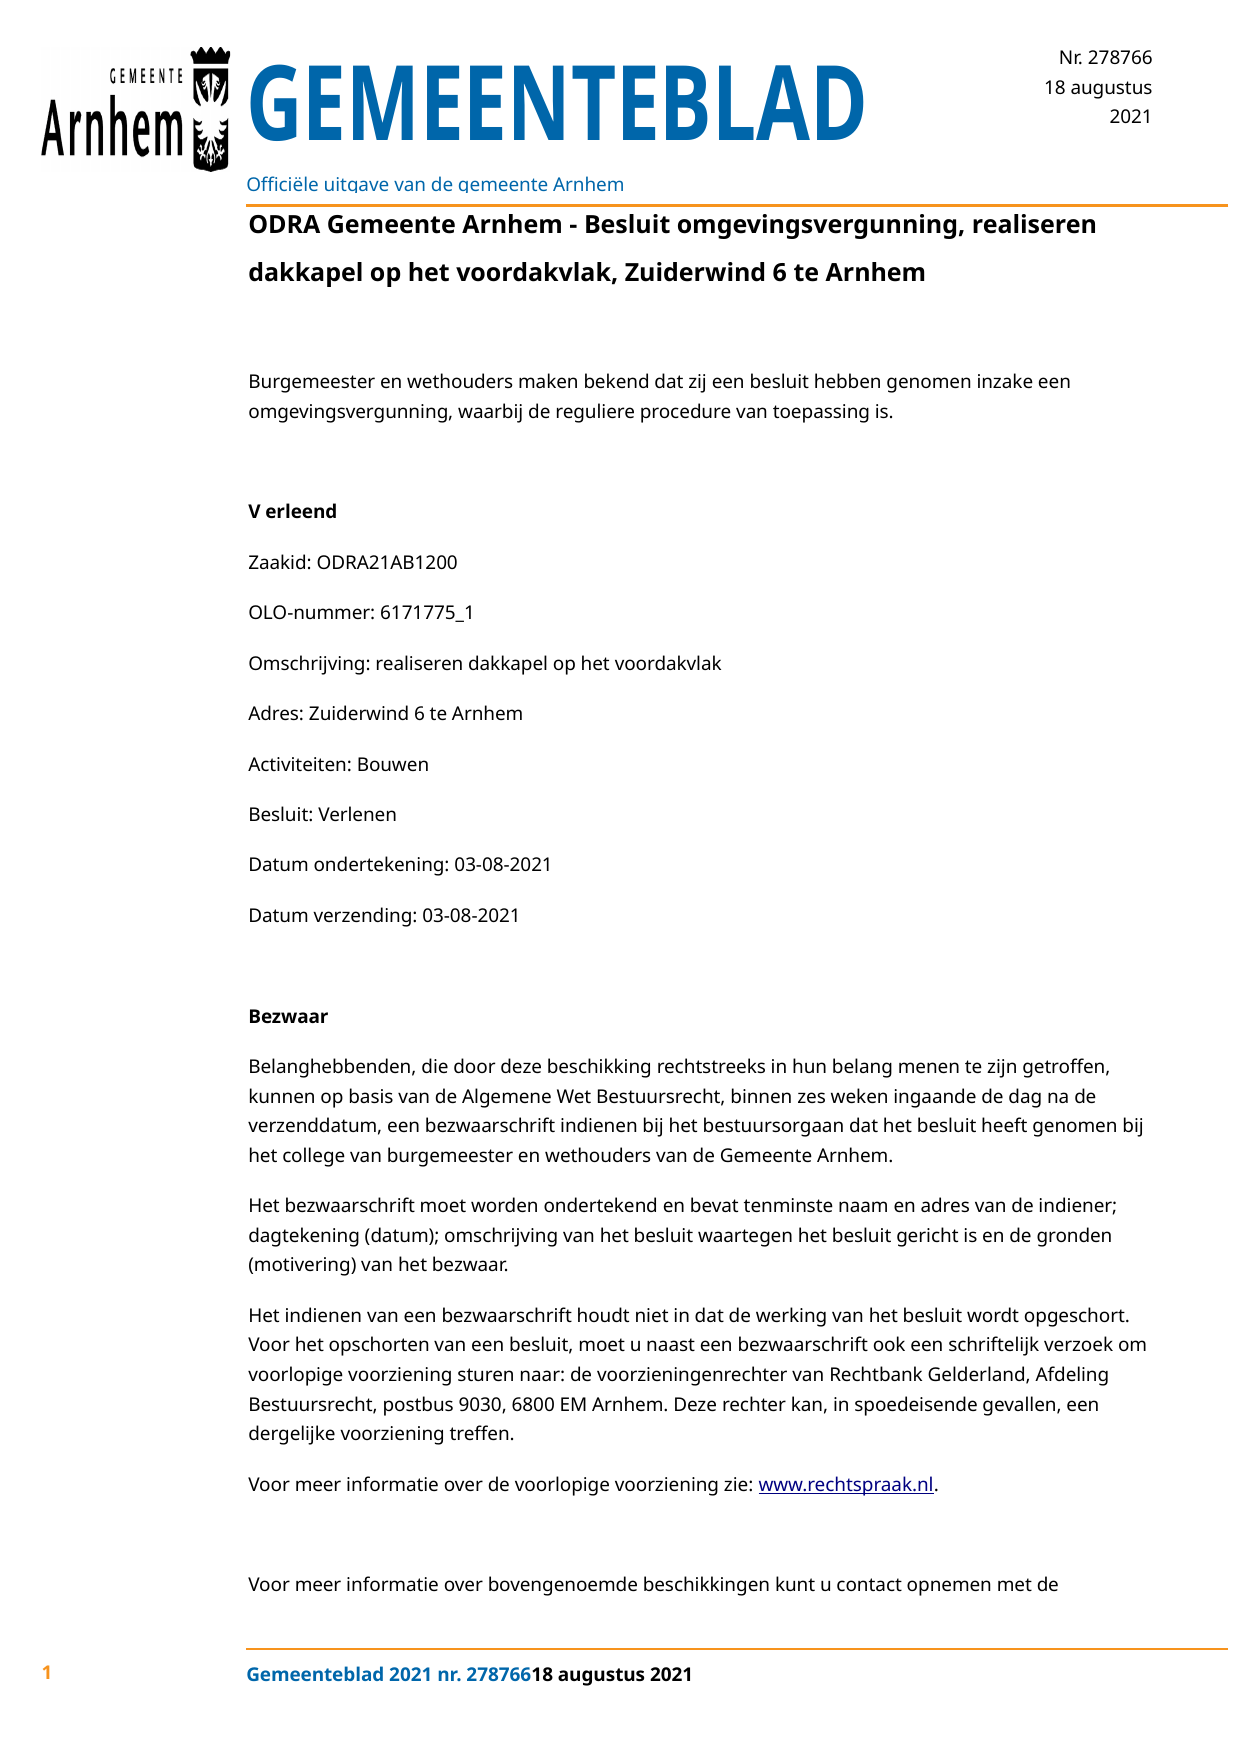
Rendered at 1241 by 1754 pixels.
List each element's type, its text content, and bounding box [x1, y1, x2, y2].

text Datum ondertekening: 03-08-2021 [248, 852, 1152, 877]
text Belanghebbenden, die door deze beschikking rechtstreeks in hun belang menen te zijn getroffen, kunnen op basis van de Algemene Wet Bestuursrecht, binnen zes weken ingaande de dag na de verzenddatum, een bezwaarschrift indienen bij het bestuursorgaan dat het besluit heeft genomen bij het college van burgemeester en wethouders van de Gemeente Arnhem. [248, 1053, 1152, 1168]
text Het indienen van een bezwaarschrift houdt niet in dat de werking van het besluit wordt opgeschort. Voor het opschorten van een besluit, moet u naast een bezwaarschrift ook een schriftelijk verzoek om voorlopige voorziening sturen naar: de voorzieningenrechter van Rechtbank Gelderland, Afdeling Bestuursrecht, postbus 9030, 6800 EM Arnhem. Deze rechter kan, in spoedeisende gevallen, een dergelijke voorziening treffen. [248, 1302, 1152, 1446]
text Besluit: Verlenen [248, 801, 1152, 827]
text Bezwaar [248, 1003, 1152, 1029]
text V erleend [248, 499, 1152, 524]
text Datum verzending: 03-08-2021 [248, 902, 1152, 928]
text OLO-nummer: 6171775_1 [248, 599, 1152, 625]
text Adres: Zuiderwind 6 te Arnhem [248, 700, 1152, 726]
text Activiteiten: Bouwen [248, 751, 1152, 777]
text Burgemeester en wethouders maken bekend dat zij een besluit hebben genomen inzake een omgevingsvergunning, waarbij de reguliere procedure van toepassing is. [248, 368, 1152, 424]
text Voor meer informatie over de voorlopige voorziening zie: www.rechtspraak.nl. [248, 1471, 1152, 1497]
text Omschrijving: realiseren dakkapel op het voordakvlak [248, 650, 1152, 676]
text Zaakid: ODRA21AB1200 [248, 549, 1152, 575]
text ODRA Gemeente Arnhem - Besluit omgevingsvergunning, realiseren dakkapel op het voordakvlak, Zuiderwind 6 te Arnhem [248, 207, 1152, 288]
text Voor meer informatie over bovengenoemde beschikkingen kunt u contact opnemen met de [248, 1572, 1152, 1597]
text Het bezwaarschrift moet worden ondertekend en bevat tenminste naam en adres van de indiener; dagtekening (datum); omschrijving van het besluit waartegen het besluit gericht is en de gronden (motivering) van het bezwaar. [248, 1192, 1152, 1277]
picture [41, 47, 231, 172]
